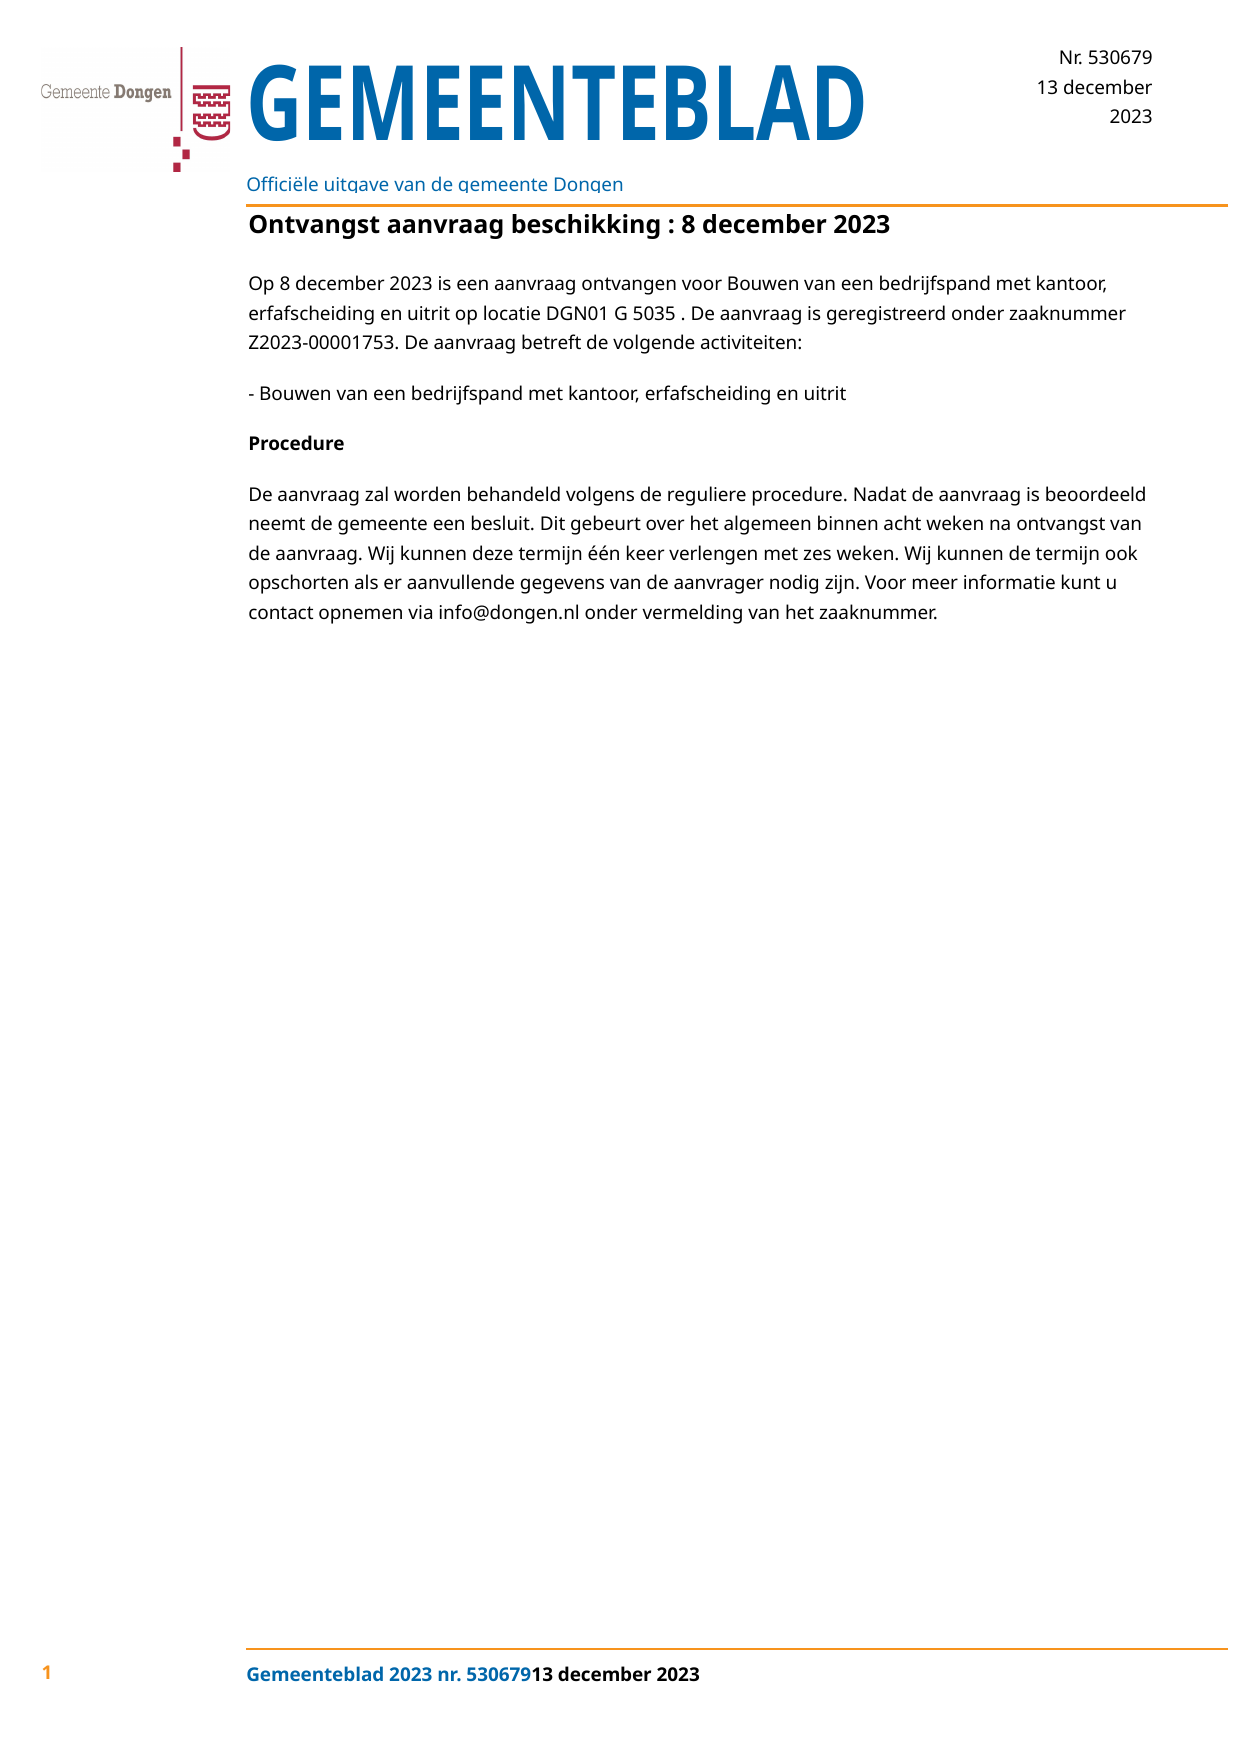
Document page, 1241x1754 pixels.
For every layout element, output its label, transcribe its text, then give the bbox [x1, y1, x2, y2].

text Op 8 december 2023 is een aanvraag ontvangen voor Bouwen van een bedrijfspand met kantoor, erfafscheiding en uitrit op locatie DGN01 G 5035 . De aanvraag is geregistreerd onder zaaknummer Z2023-00001753. De aanvraag betreft de volgende activiteiten: [248, 270, 1152, 355]
picture [41, 47, 231, 172]
text Procedure [248, 430, 1152, 456]
text Ontvangst aanvraag beschikking : 8 december 2023 [248, 207, 1152, 241]
text - Bouwen van een bedrijfspand met kantoor, erfafscheiding en uitrit [248, 380, 1152, 406]
text De aanvraag zal worden behandeld volgens de reguliere procedure. Nadat de aanvraag is beoordeeld neemt de gemeente een besluit. Dit gebeurt over het algemeen binnen acht weken na ontvangst van de aanvraag. Wij kunnen deze termijn één keer verlengen met zes weken. Wij kunnen de termijn ook opschorten als er aanvullende gegevens van de aanvrager nodig zijn. Voor meer informatie kunt u contact opnemen via info@dongen.nl onder vermelding van het zaaknummer. [248, 481, 1152, 625]
